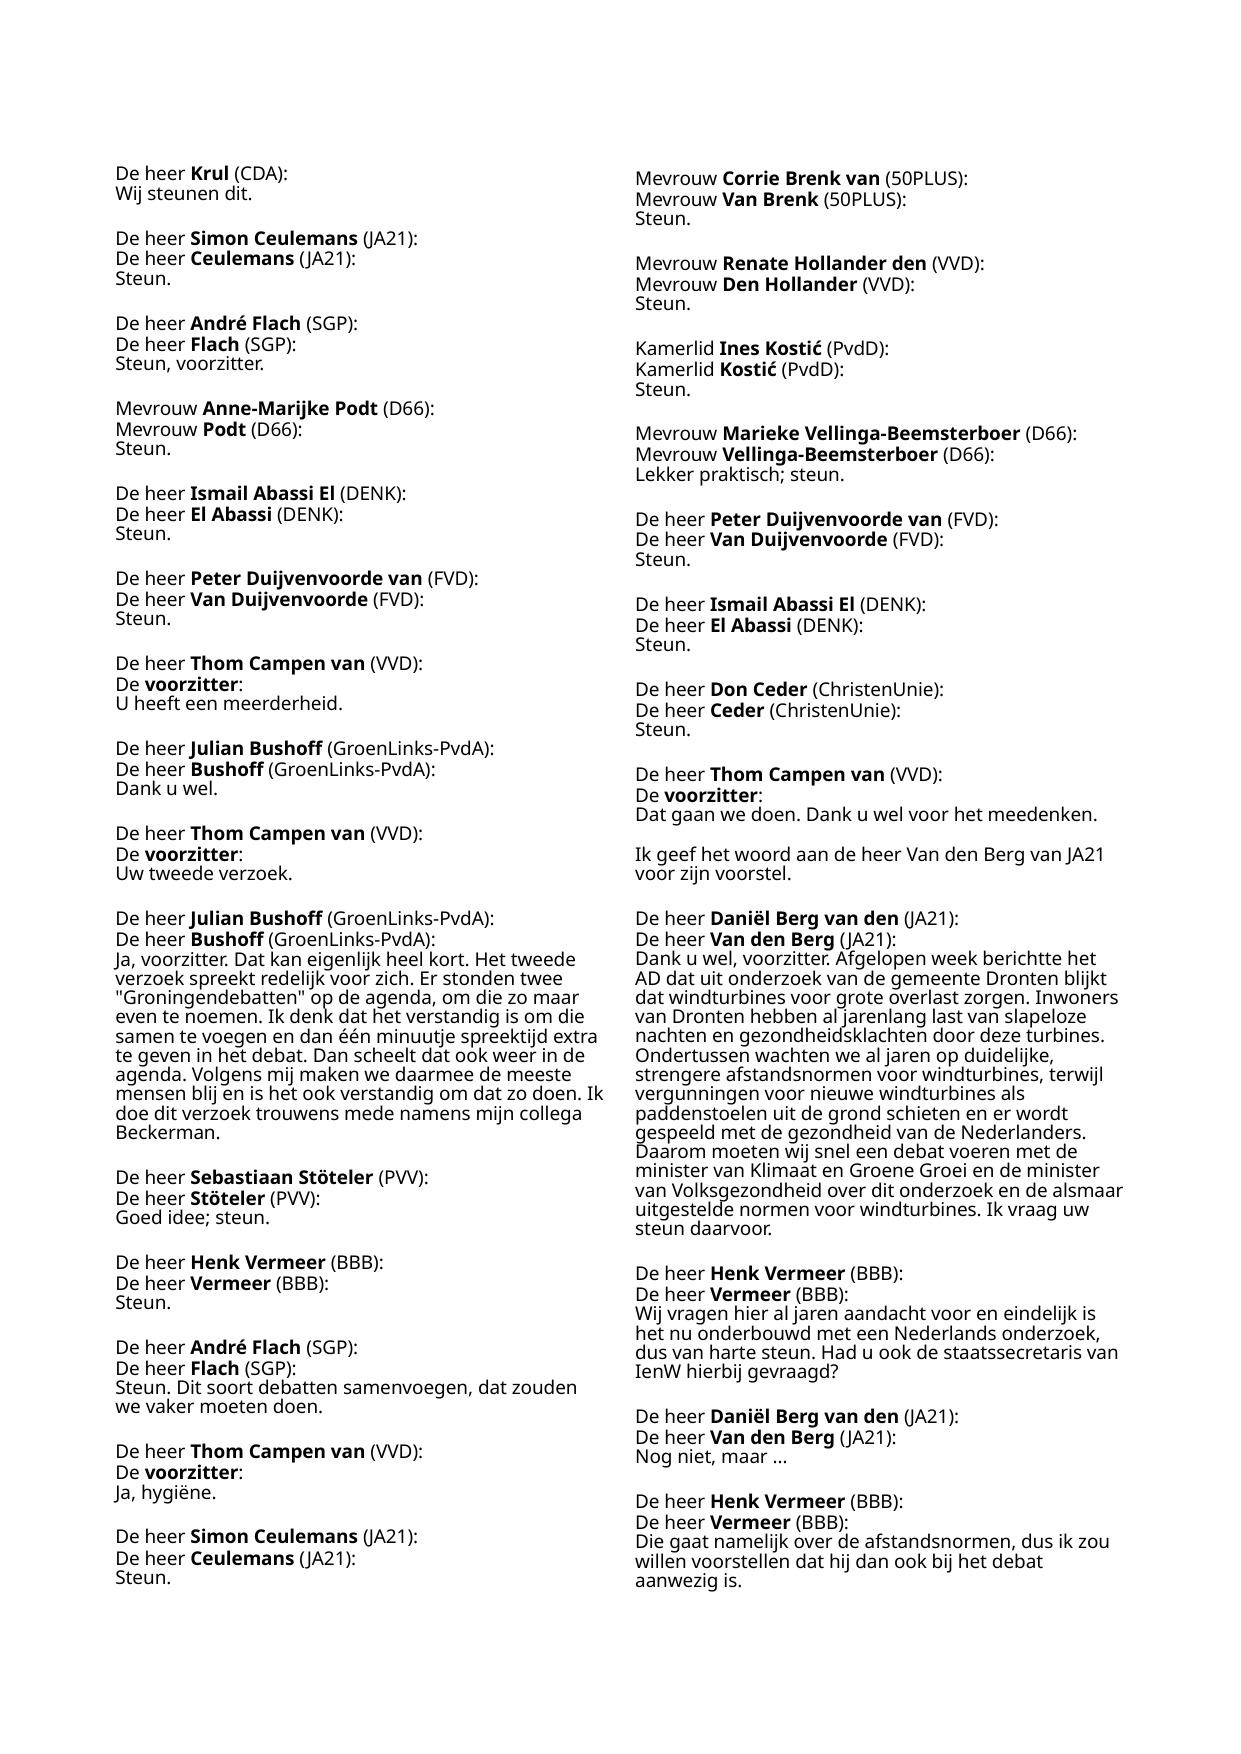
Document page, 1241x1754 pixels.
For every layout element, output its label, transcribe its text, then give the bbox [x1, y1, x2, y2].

text Steun. [635, 551, 1125, 570]
text Dank u wel. [115, 780, 605, 799]
text De heer Thom Campen van (VVD): [115, 820, 605, 846]
text De heer Flach (SGP): [115, 336, 605, 355]
text Wij vragen hier al jaren aandacht voor en eindelijk is het nu onderbouwd met een Nederlands onderzoek, dus van harte steun. Had u ook de staatssecretaris van IenW hierbij gevraagd? [635, 1305, 1125, 1382]
text De heer Henk Vermeer (BBB): [635, 1260, 1125, 1286]
text Steun. [635, 295, 1125, 315]
text De heer Flach (SGP): [115, 1360, 605, 1379]
text De heer Thom Campen van (VVD): [115, 650, 605, 676]
text Die gaat namelijk over de afstandsnormen, dus ik zou willen voorstellen dat hij dan ook bij het debat aanwezig is. [635, 1533, 1125, 1591]
text Ik geef het woord aan de heer Van den Berg van JA21 voor zijn voorstel. [635, 846, 1125, 884]
text Uw tweede verzoek. [115, 865, 605, 885]
text De heer Peter Duijvenvoorde van (FVD): [115, 565, 605, 591]
text Steun. [115, 270, 605, 289]
text De heer Thom Campen van (VVD): [115, 1439, 605, 1464]
text De heer El Abassi (DENK): [115, 506, 605, 525]
text De heer Ceulemans (JA21): [115, 1549, 605, 1569]
text Mevrouw Podt (D66): [115, 421, 605, 440]
text Kamerlid Ines Kostić (PvdD): [635, 336, 1125, 361]
text Mevrouw Corrie Brenk van (50PLUS): [635, 165, 1125, 191]
text De heer Daniël Berg van den (JA21): [635, 1403, 1125, 1429]
text De heer Stöteler (PVV): [115, 1190, 605, 1209]
text Nog niet, maar … [635, 1448, 1125, 1467]
text Lekker praktisch; steun. [635, 466, 1125, 485]
text Mevrouw Van Brenk (50PLUS): [635, 191, 1125, 210]
text De heer Julian Bushoff (GroenLinks-PvdA): [115, 906, 605, 931]
text Mevrouw Marieke Vellinga-Beemsterboer (D66): [635, 421, 1125, 446]
text De heer Ismail Abassi El (DENK): [115, 480, 605, 506]
text De heer Ceulemans (JA21): [115, 250, 605, 270]
text De heer Bushoff (GroenLinks-PvdA): [115, 761, 605, 780]
text Mevrouw Vellinga-Beemsterboer (D66): [635, 446, 1125, 466]
text De heer Don Ceder (ChristenUnie): [635, 676, 1125, 702]
text Steun. [115, 525, 605, 544]
text Mevrouw Den Hollander (VVD): [635, 276, 1125, 295]
text Wij steunen dit. [115, 184, 605, 204]
text Ja, hygiëne. [115, 1484, 605, 1503]
text De heer Henk Vermeer (BBB): [115, 1249, 605, 1275]
text De heer El Abassi (DENK): [635, 617, 1125, 636]
text Steun. [635, 636, 1125, 655]
text De heer Van den Berg (JA21): [635, 931, 1125, 950]
text De heer Simon Ceulemans (JA21): [115, 225, 605, 250]
text De heer Sebastiaan Stöteler (PVV): [115, 1164, 605, 1190]
text U heeft een meerderheid. [115, 695, 605, 714]
text Steun. Dit soort debatten samenvoegen, dat zouden we vaker moeten doen. [115, 1379, 605, 1418]
text De heer Thom Campen van (VVD): [635, 761, 1125, 787]
text De heer Van den Berg (JA21): [635, 1429, 1125, 1448]
text Steun, voorzitter. [115, 355, 605, 374]
text Goed idee; steun. [115, 1209, 605, 1228]
text Dat gaan we doen. Dank u wel voor het meedenken. [635, 806, 1125, 825]
text De heer Van Duijvenvoorde (FVD): [115, 591, 605, 610]
text De heer Bushoff (GroenLinks-PvdA): [115, 931, 605, 951]
text De heer Ceder (ChristenUnie): [635, 702, 1125, 721]
text Ja, voorzitter. Dat kan eigenlijk heel kort. Het tweede verzoek spreekt redelijk voor zich. Er stonden twee "Groningendebatten" op de agenda, om die zo maar even te noemen. Ik denk dat het verstandig is om die samen te voegen en dan één minuutje spreektijd extra te geven in het debat. Dan scheelt dat ook weer in de agenda. Volgens mij maken we daarmee de meeste mensen blij en is het ook verstandig om dat zo doen. Ik doe dit verzoek trouwens mede namens mijn collega Beckerman. [115, 951, 605, 1143]
text De heer André Flach (SGP): [115, 1334, 605, 1360]
text Mevrouw Renate Hollander den (VVD): [635, 250, 1125, 276]
text Steun. [635, 210, 1125, 229]
text De heer Vermeer (BBB): [115, 1275, 605, 1294]
text De heer Krul (CDA): [115, 165, 605, 184]
text De heer Julian Bushoff (GroenLinks-PvdA): [115, 735, 605, 761]
text De heer Vermeer (BBB): [635, 1286, 1125, 1305]
text De heer Van Duijvenvoorde (FVD): [635, 531, 1125, 551]
text Steun. [115, 440, 605, 459]
text De heer Vermeer (BBB): [635, 1514, 1125, 1533]
text De voorzitter: [115, 676, 605, 695]
text Steun. [115, 610, 605, 629]
text De heer André Flach (SGP): [115, 310, 605, 336]
text De heer Henk Vermeer (BBB): [635, 1488, 1125, 1514]
text Steun. [115, 1569, 605, 1588]
text De voorzitter: [115, 1464, 605, 1484]
text Dank u wel, voorzitter. Afgelopen week berichtte het AD dat uit onderzoek van de gemeente Dronten blijkt dat windturbines voor grote overlast zorgen. Inwoners van Dronten hebben al jarenlang last van slapeloze nachten en gezondheidsklachten door deze turbines. Ondertussen wachten we al jaren op duidelijke, strengere afstandsnormen voor windturbines, terwijl vergunningen voor nieuwe windturbines als paddenstoelen uit de grond schieten en er wordt gespeeld met de gezondheid van de Nederlanders. Daarom moeten wij snel een debat voeren met de minister van Klimaat en Groene Groei en de minister van Volksgezondheid over dit onderzoek en de alsmaar uitgestelde normen voor windturbines. Ik vraag uw steun daarvoor. [635, 950, 1125, 1239]
text De voorzitter: [635, 787, 1125, 806]
text Kamerlid Kostić (PvdD): [635, 361, 1125, 381]
text De voorzitter: [115, 846, 605, 865]
text Steun. [115, 1294, 605, 1313]
text De heer Simon Ceulemans (JA21): [115, 1524, 605, 1549]
text De heer Ismail Abassi El (DENK): [635, 591, 1125, 617]
text Mevrouw Anne-Marijke Podt (D66): [115, 395, 605, 421]
text Steun. [635, 721, 1125, 740]
text De heer Daniël Berg van den (JA21): [635, 905, 1125, 931]
text De heer Peter Duijvenvoorde van (FVD): [635, 506, 1125, 531]
text Steun. [635, 381, 1125, 400]
